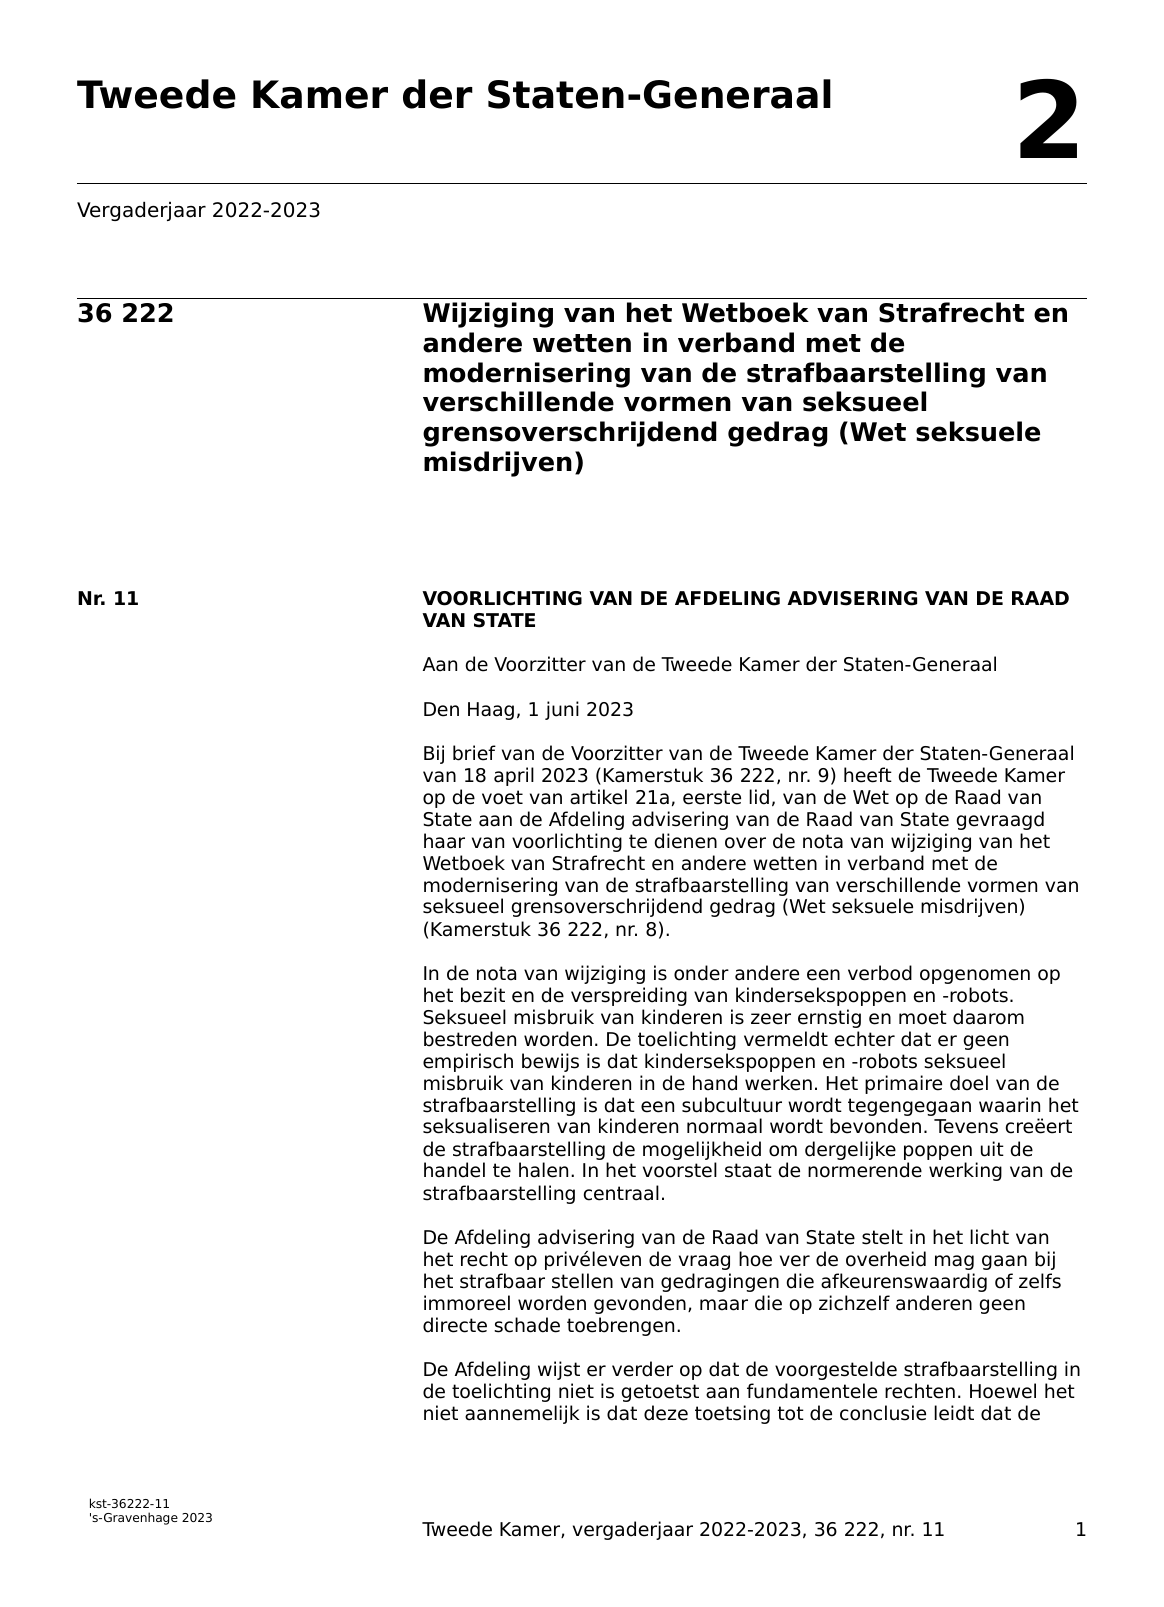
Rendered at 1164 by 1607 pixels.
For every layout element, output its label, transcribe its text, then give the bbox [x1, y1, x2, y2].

subtitle 36 222 Wijziging van het Wetboek van Strafrecht en andere wetten in verband met de modernisering van de strafbaarstelling van verschillende vormen van seksueel grensoverschrijdend gedrag (Wet seksuele misdrijven) [77, 299, 1087, 477]
text kst-36222-11 [88, 1497, 323, 1511]
text Aan de Voorzitter van de Tweede Kamer der Staten-Generaal [422, 654, 1087, 676]
text 's-Gravenhage 2023 [88, 1511, 323, 1525]
text Bij brief van de Voorzitter van de Tweede Kamer der Staten-Generaal van 18 april 2023 (Kamerstuk 36 222, nr. 9) heeft de Tweede Kamer op de voet van artikel 21a, eerste lid, van de Wet op de Raad van State aan de Afdeling advisering van de Raad van State gevraagd haar van voorlichting te dienen over de nota van wijziging van het Wetboek van Strafrecht en andere wetten in verband met de modernisering van de strafbaarstelling van verschillende vormen van seksueel grensoverschrijdend gedrag (Wet seksuele misdrijven) (Kamerstuk 36 222, nr. 8). [422, 743, 1087, 940]
subtitle Nr. 11 VOORLICHTING VAN DE AFDELING ADVISERING VAN DE RAAD VAN STATE [77, 588, 1087, 632]
table_header 2 [886, 59, 1087, 183]
table_cell Vergaderjaar 2022-2023 [77, 184, 1087, 298]
text In de nota van wijziging is onder andere een verbod opgenomen op het bezit en de verspreiding van kindersekspoppen en -robots. Seksueel misbruik van kinderen is zeer ernstig en moet daarom bestreden worden. De toelichting vermeldt echter dat er geen empirisch bewijs is dat kindersekspoppen en -robots seksueel misbruik van kinderen in de hand werken. Het primaire doel van de strafbaarstelling is dat een subcultuur wordt tegengegaan waarin het seksualiseren van kinderen normaal wordt bevonden. Tevens creëert de strafbaarstelling de mogelijkheid om dergelijke poppen uit de handel te halen. In het voorstel staat de normerende werking van de strafbaarstelling centraal. [422, 963, 1087, 1204]
table_header Tweede Kamer der Staten-Generaal [77, 59, 886, 183]
text De Afdeling wijst er verder op dat de voorgestelde strafbaarstelling in de toelichting niet is getoetst aan fundamentele rechten. Hoewel het niet aannemelijk is dat deze toetsing tot de conclusie leidt dat de [422, 1359, 1087, 1424]
text De Afdeling advisering van de Raad van State stelt in het licht van het recht op privéleven de vraag hoe ver de overheid mag gaan bij het strafbaar stellen van gedragingen die afkeurenswaardig of zelfs immoreel worden gevonden, maar die op zichzelf anderen geen directe schade toebrengen. [422, 1227, 1087, 1336]
text Den Haag, 1 juni 2023 [422, 698, 1087, 720]
